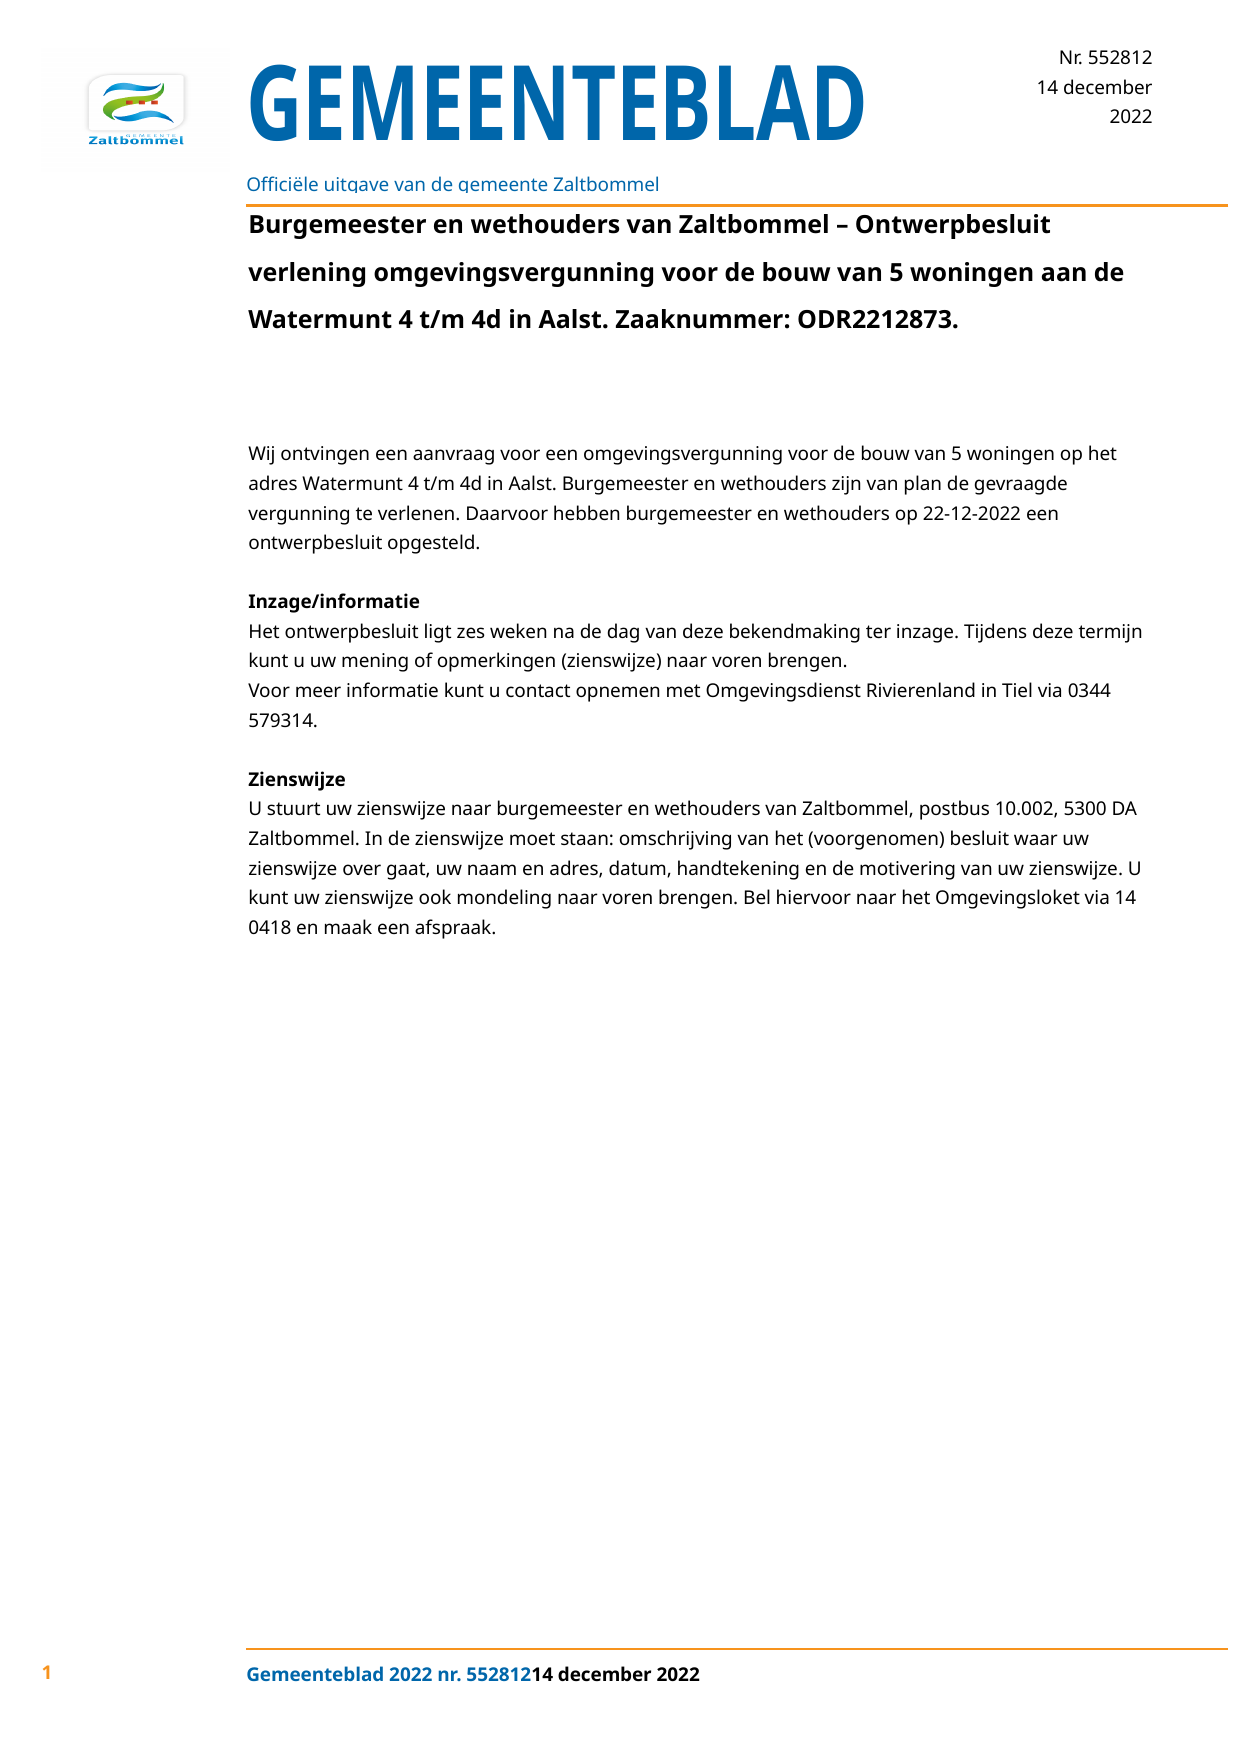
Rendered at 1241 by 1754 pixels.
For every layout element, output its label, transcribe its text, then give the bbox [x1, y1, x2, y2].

text Zienswijze [248, 766, 1152, 792]
text Burgemeester en wethouders van Zaltbommel – Ontwerpbesluit verlening omgevingsvergunning voor de bouw van 5 woningen aan de Watermunt 4 t/m 4d in Aalst. Zaaknummer: ODR2212873. [248, 207, 1152, 336]
text U stuurt uw zienswijze naar burgemeester en wethouders van Zaltbommel, postbus 10.002, 5300 DA Zaltbommel. In de zienswijze moet staan: omschrijving van het (voorgenomen) besluit waar uw zienswijze over gaat, uw naam en adres, datum, handtekening en de motivering van uw zienswijze. U kunt uw zienswijze ook mondeling naar voren brengen. Bel hiervoor naar het Omgevingsloket via 14 0418 en maak een afspraak. [248, 796, 1152, 939]
text Het ontwerpbesluit ligt zes weken na de dag van deze bekendmaking ter inzage. Tijdens deze termijn kunt u uw mening of opmerkingen (zienswijze) naar voren brengen. [248, 618, 1152, 673]
text Voor meer informatie kunt u contact opnemen met Omgevingsdienst Rivierenland in Tiel via 0344 579314. [248, 677, 1152, 732]
text Wij ontvingen een aanvraag voor een omgevingsvergunning voor de bouw van 5 woningen op het adres Watermunt 4 t/m 4d in Aalst. Burgemeester en wethouders zijn van plan de gevraagde vergunning te verlenen. Daarvoor hebben burgemeester en wethouders op 22-12-2022 een ontwerpbesluit opgesteld. [248, 441, 1152, 555]
picture [41, 47, 231, 172]
text Inzage/informatie [248, 588, 1152, 614]
